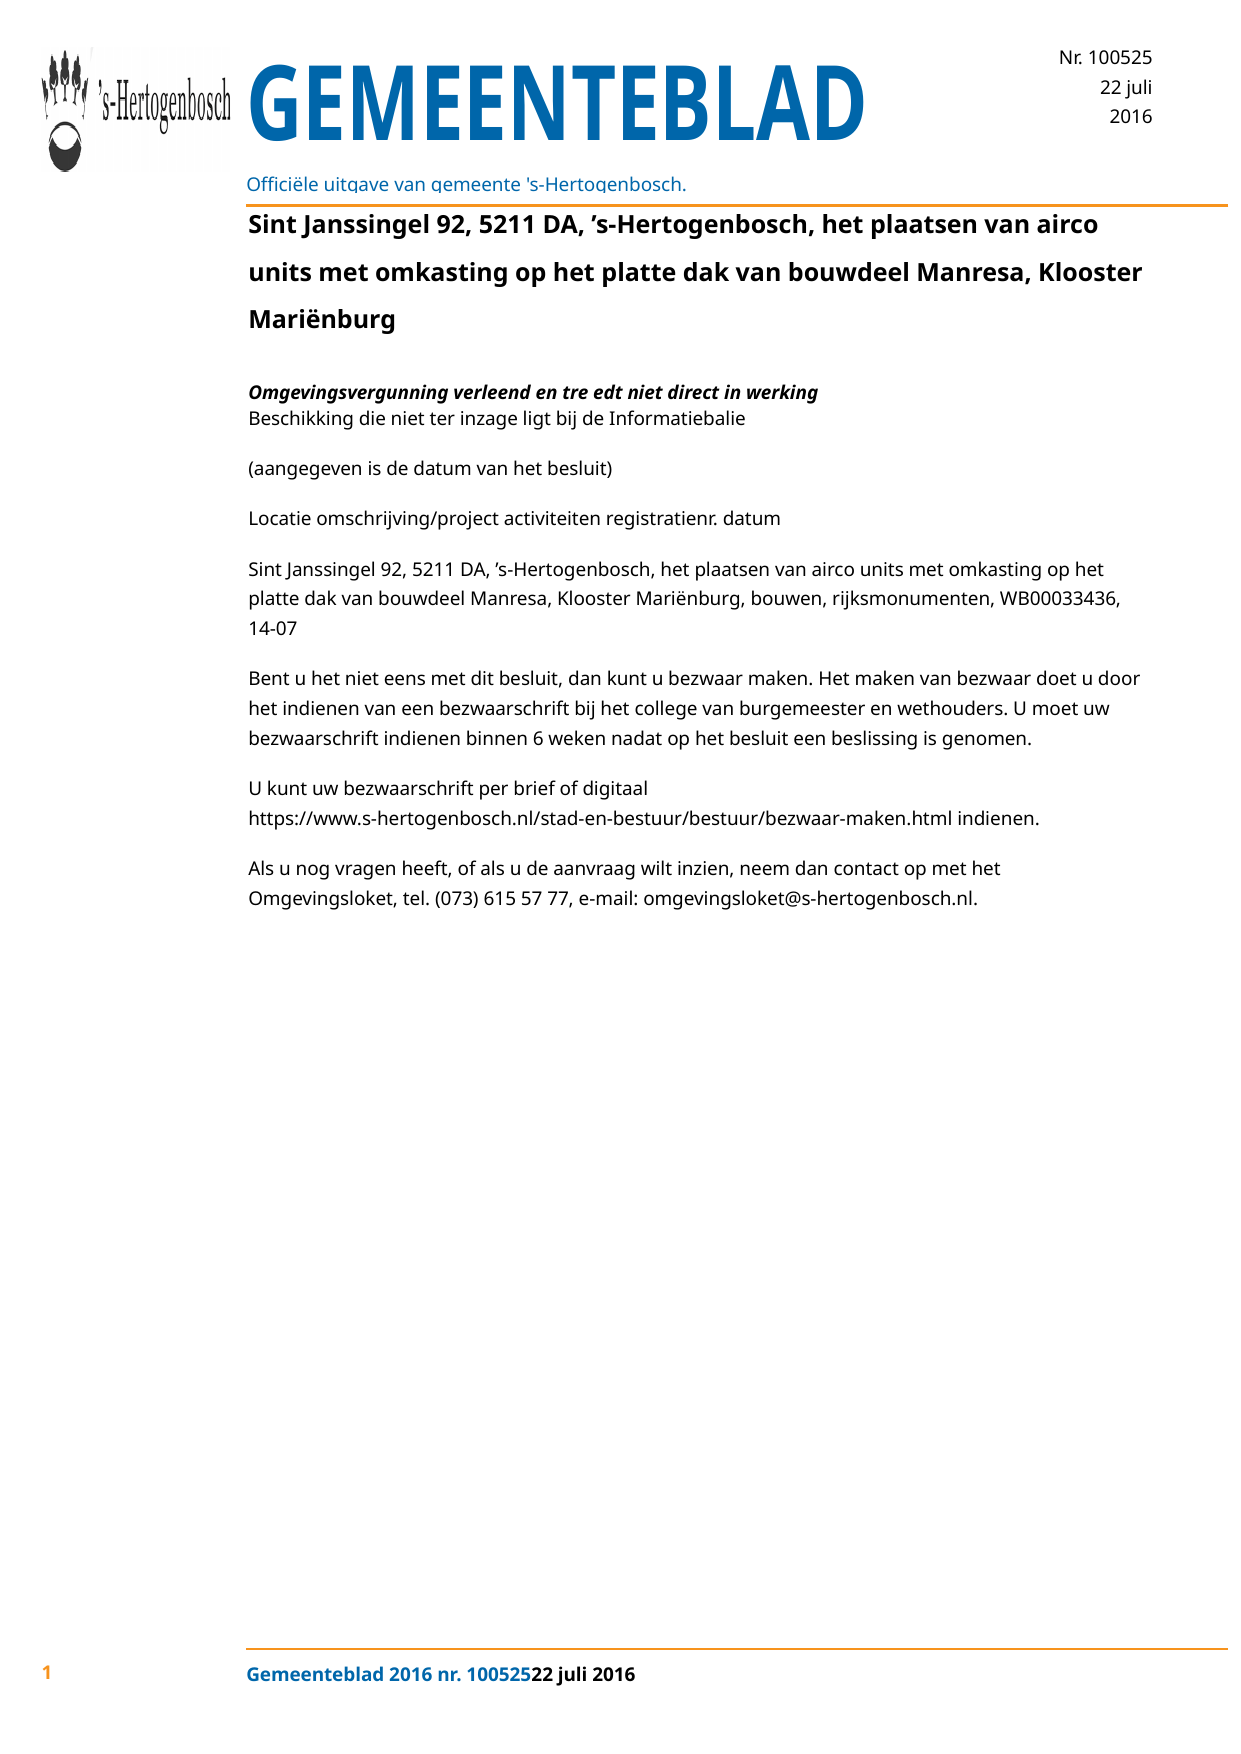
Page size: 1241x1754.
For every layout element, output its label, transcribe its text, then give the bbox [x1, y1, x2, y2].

text Sint Janssingel 92, 5211 DA, ’s-Hertogenbosch, het plaatsen van airco units met omkasting op het platte dak van bouwdeel Manresa, Klooster Mariënburg, bouwen, rijksmonumenten, WB00033436, 14-07 [248, 556, 1152, 641]
text U kunt uw bezwaarschrift per brief of digitaal https://www.s-hertogenbosch.nl/stad-en-bestuur/bestuur/bezwaar-maken.html indienen. [248, 775, 1152, 831]
picture [41, 47, 231, 172]
text Beschikking die niet ter inzage ligt bij de Informatiebalie [248, 405, 1152, 431]
text Sint Janssingel 92, 5211 DA, ’s-Hertogenbosch, het plaatsen van airco units met omkasting op het platte dak van bouwdeel Manresa, Klooster Mariënburg [248, 207, 1152, 336]
text (aangegeven is de datum van het besluit) [248, 455, 1152, 481]
text Omgevingsvergunning verleend en tre edt niet direct in werking [248, 379, 1152, 405]
text Locatie omschrijving/project activiteiten registratienr. datum [248, 506, 1152, 531]
text Als u nog vragen heeft, of als u de aanvraag wilt inzien, neem dan contact op met het Omgevingsloket, tel. (073) 615 57 77, e-mail: omgevingsloket@s-hertogenbosch.nl. [248, 855, 1152, 911]
text Bent u het niet eens met dit besluit, dan kunt u bezwaar maken. Het maken van bezwaar doet u door het indienen van een bezwaarschrift bij het college van burgemeester en wethouders. U moet uw bezwaarschrift indienen binnen 6 weken nadat op het besluit een beslissing is genomen. [248, 666, 1152, 751]
